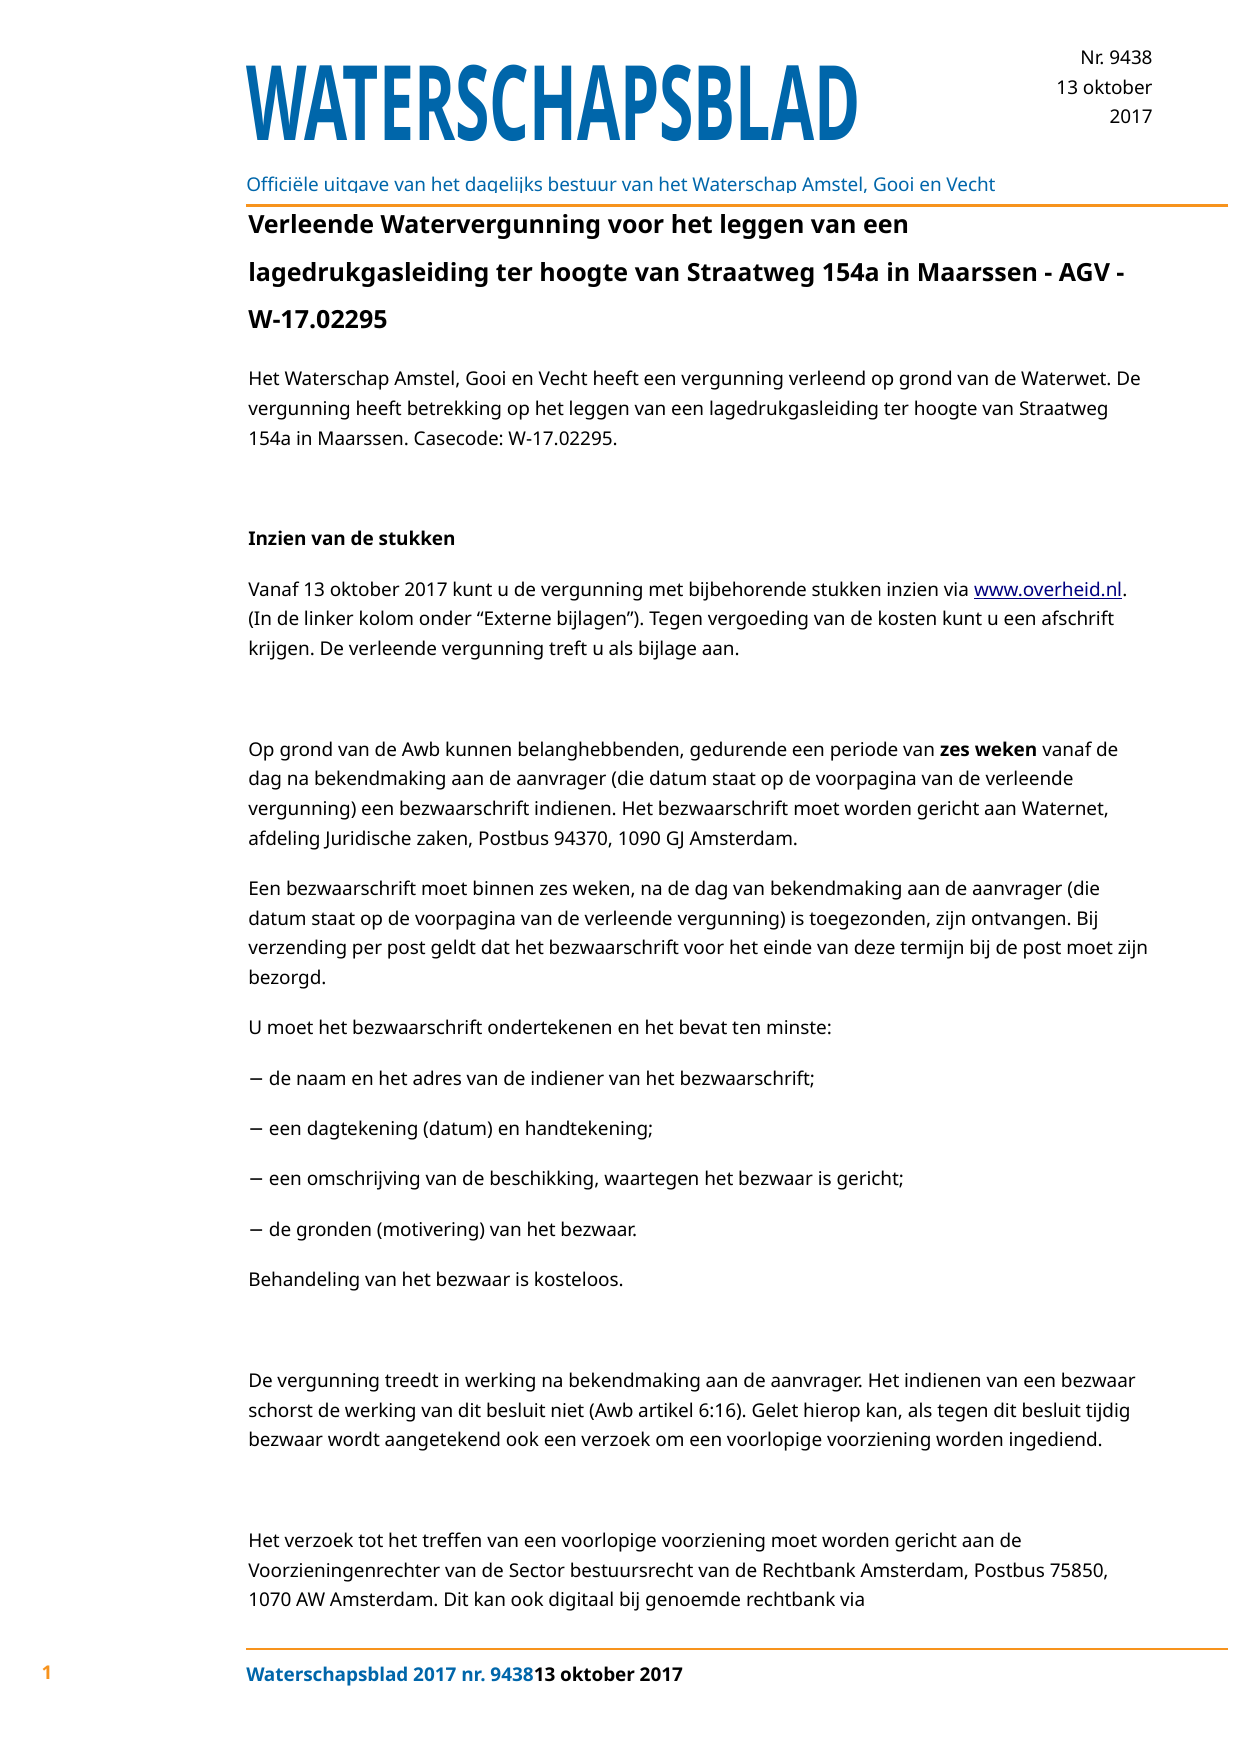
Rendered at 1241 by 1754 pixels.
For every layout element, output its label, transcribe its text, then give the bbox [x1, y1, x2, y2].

text Verleende Watervergunning voor het leggen van een lagedrukgasleiding ter hoogte van Straatweg 154a in Maarssen - AGV - W-17.02295 [248, 207, 1152, 336]
picture [41, 47, 231, 172]
text Het Waterschap Amstel, Gooi en Vecht heeft een vergunning verleend op grond van de Waterwet. De vergunning heeft betrekking op het leggen van een lagedrukgasleiding ter hoogte van Straatweg 154a in Maarssen. Casecode: W-17.02295. [248, 366, 1152, 450]
text Inzien van de stukken [248, 526, 1152, 551]
text Op grond van de Awb kunnen belanghebbenden, gedurende een periode van zes weken vanaf de dag na bekendmaking aan de aanvrager (die datum staat op de voorpagina van de verleende vergunning) een bezwaarschrift indienen. Het bezwaarschrift moet worden gericht aan Waternet, afdeling Juridische zaken, Postbus 94370, 1090 GJ Amsterdam. [248, 736, 1152, 850]
text − een dagtekening (datum) en handtekening; [248, 1115, 1152, 1141]
text − de gronden (motivering) van het bezwaar. [248, 1216, 1152, 1242]
text Behandeling van het bezwaar is kosteloos. [248, 1266, 1152, 1292]
text − een omschrijving van de beschikking, waartegen het bezwaar is gericht; [248, 1166, 1152, 1191]
text Het verzoek tot het treffen van een voorlopige voorziening moet worden gericht aan de Voorzieningenrechter van de Sector bestuursrecht van de Rechtbank Amsterdam, Postbus 75850, 1070 AW Amsterdam. Dit kan ook digitaal bij genoemde rechtbank via [248, 1527, 1152, 1612]
text Een bezwaarschrift moet binnen zes weken, na de dag van bekendmaking aan de aanvrager (die datum staat op de voorpagina van de verleende vergunning) is toegezonden, zijn ontvangen. Bij verzending per post geldt dat het bezwaarschrift voor het einde van deze termijn bij de post moet zijn bezorgd. [248, 875, 1152, 989]
text U moet het bezwaarschrift ondertekenen en het bevat ten minste: [248, 1014, 1152, 1040]
text Vanaf 13 oktober 2017 kunt u de vergunning met bijbehorende stukken inzien via www.overheid.nl. (In de linker kolom onder “Externe bijlagen”). Tegen vergoeding van de kosten kunt u een afschrift krijgen. De verleende vergunning treft u als bijlage aan. [248, 576, 1152, 661]
text De vergunning treedt in werking na bekendmaking aan de aanvrager. Het indienen van een bezwaar schorst de werking van dit besluit niet (Awb artikel 6:16). Gelet hierop kan, als tegen dit besluit tijdig bezwaar wordt aangetekend ook een verzoek om een voorlopige voorziening worden ingediend. [248, 1367, 1152, 1452]
text − de naam en het adres van de indiener van het bezwaarschrift; [248, 1065, 1152, 1090]
